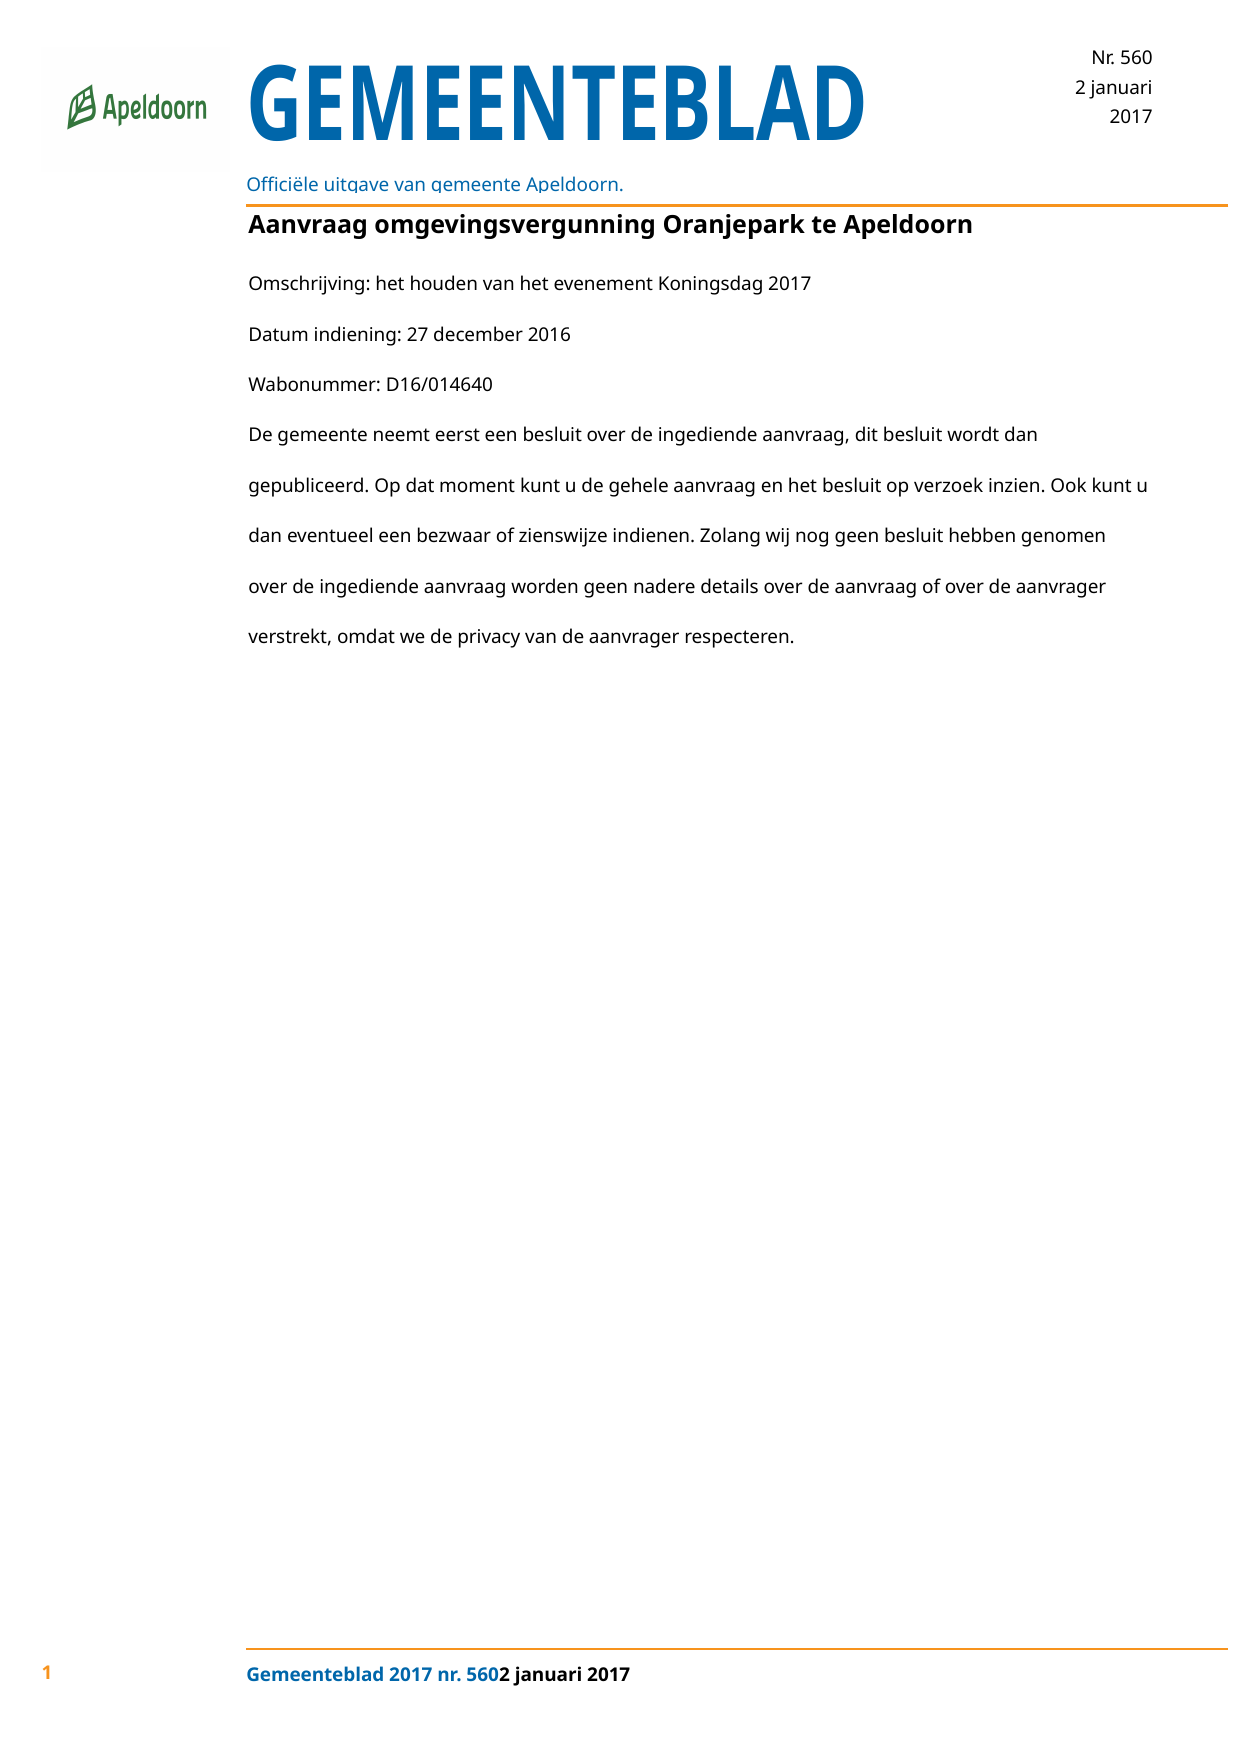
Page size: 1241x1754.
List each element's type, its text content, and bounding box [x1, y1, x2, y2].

text Wabonummer: D16/014640 [248, 371, 1152, 397]
text Datum indiening: 27 december 2016 [248, 321, 1152, 346]
text Omschrijving: het houden van het evenement Koningsdag 2017 [248, 270, 1152, 296]
text verstrekt, omdat we de privacy van de aanvrager respecteren. [248, 623, 1152, 649]
text De gemeente neemt eerst een besluit over de ingediende aanvraag, dit besluit wordt dan [248, 422, 1152, 447]
picture [41, 47, 231, 172]
text dan eventueel een bezwaar of zienswijze indienen. Zolang wij nog geen besluit hebben genomen [248, 522, 1152, 548]
text gepubliceerd. Op dat moment kunt u de gehele aanvraag en het besluit op verzoek inzien. Ook kunt u [248, 472, 1152, 498]
text over de ingediende aanvraag worden geen nadere details over de aanvraag of over de aanvrager [248, 573, 1152, 598]
text Aanvraag omgevingsvergunning Oranjepark te Apeldoorn [248, 207, 1152, 241]
